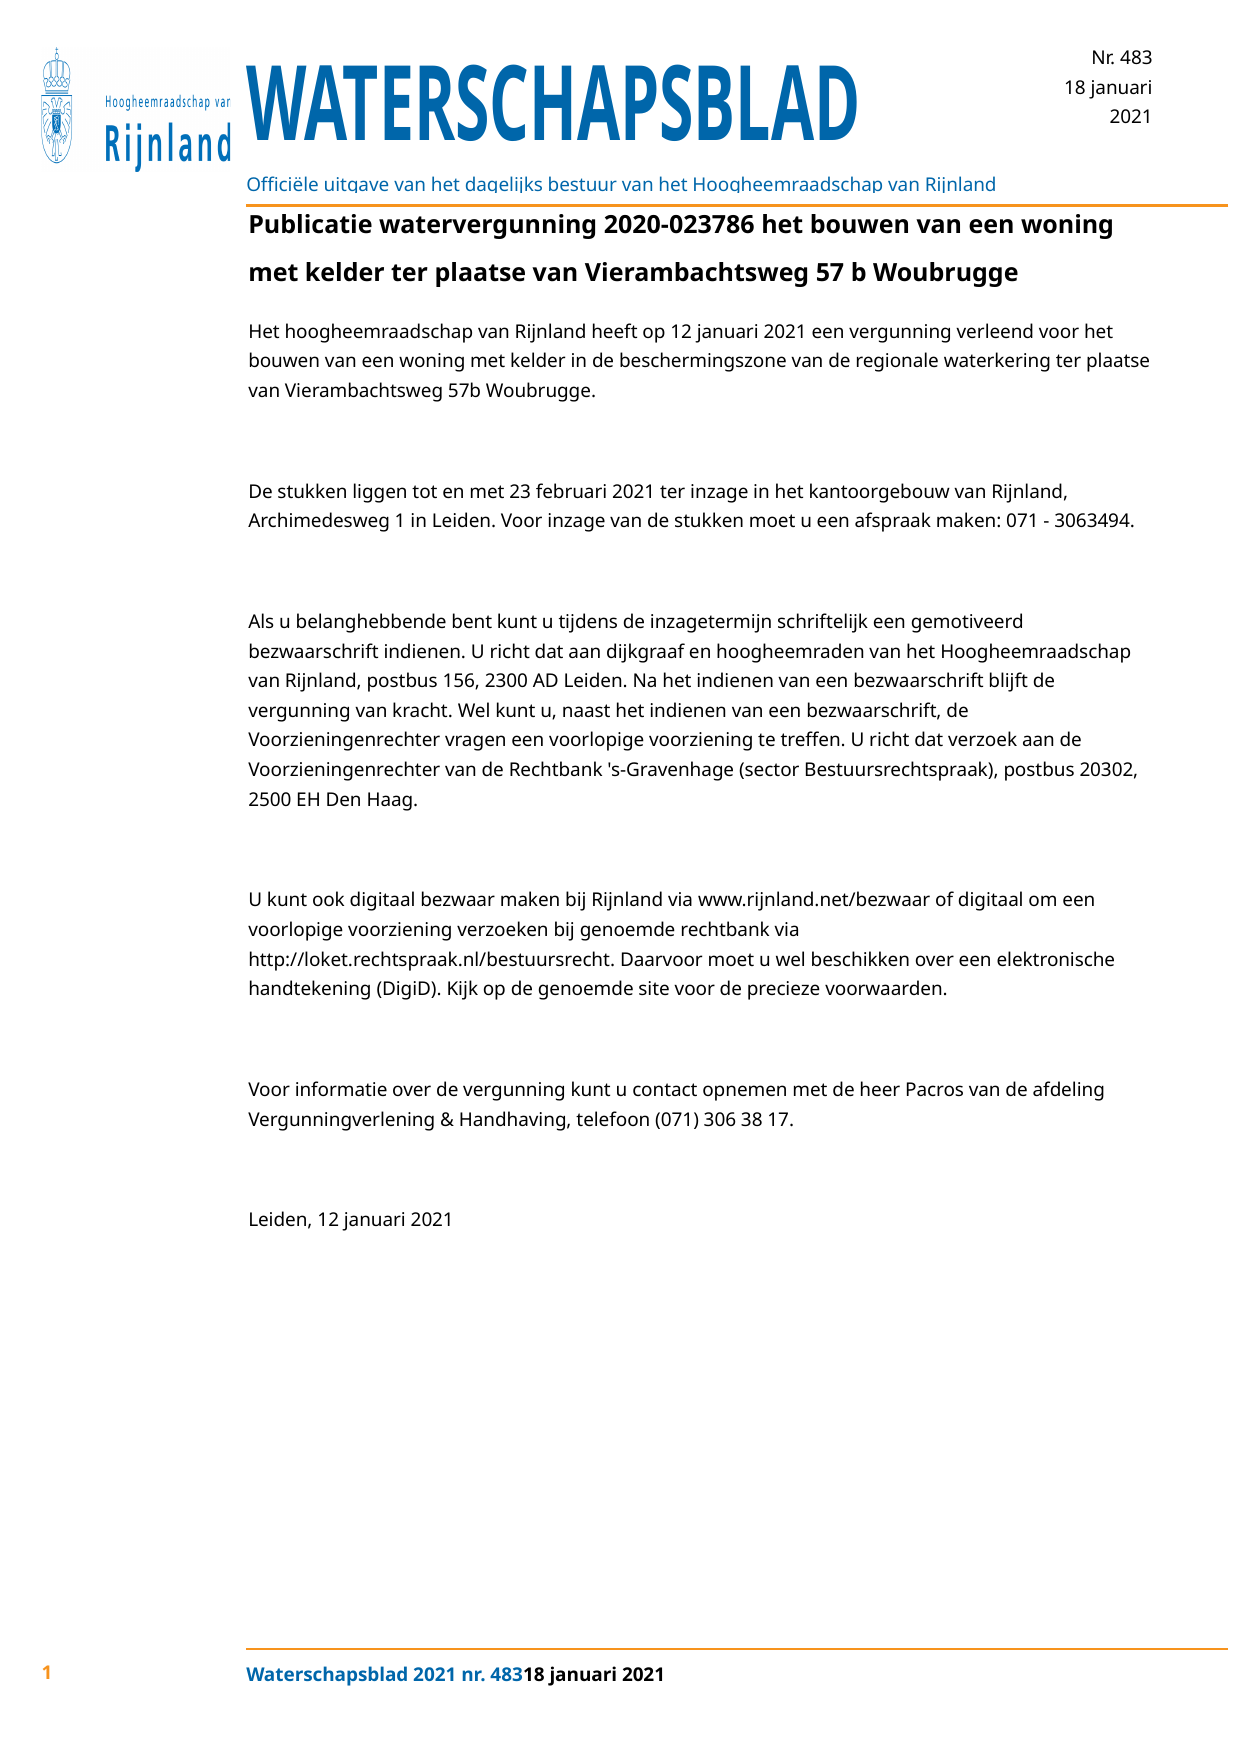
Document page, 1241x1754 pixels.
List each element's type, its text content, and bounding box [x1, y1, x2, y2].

text U kunt ook digitaal bezwaar maken bij Rijnland via www.rijnland.net/bezwaar of digitaal om een voorlopige voorziening verzoeken bij genoemde rechtbank via http://loket.rechtspraak.nl/bestuursrecht. Daarvoor moet u wel beschikken over een elektronische handtekening (DigiD). Kijk op de genoemde site voor de precieze voorwaarden. [248, 887, 1152, 1001]
text Als u belanghebbende bent kunt u tijdens de inzagetermijn schriftelijk een gemotiveerd bezwaarschrift indienen. U richt dat aan dijkgraaf en hoogheemraden van het Hoogheemraadschap van Rijnland, postbus 156, 2300 AD Leiden. Na het indienen van een bezwaarschrift blijft de vergunning van kracht. Wel kunt u, naast het indienen van een bezwaarschrift, de Voorzieningenrechter vragen een voorlopige voorziening te treffen. U richt dat verzoek aan de Voorzieningenrechter van de Rechtbank 's-Gravenhage (sector Bestuursrechtspraak), postbus 20302, 2500 EH Den Haag. [248, 608, 1152, 812]
picture [41, 47, 231, 172]
text De stukken liggen tot en met 23 februari 2021 ter inzage in het kantoorgebouw van Rijnland, Archimedesweg 1 in Leiden. Voor inzage van de stukken moet u een afspraak maken: 071 - 3063494. [248, 478, 1152, 533]
text Leiden, 12 januari 2021 [248, 1207, 1152, 1232]
text Voor informatie over de vergunning kunt u contact opnemen met de heer Pacros van de afdeling Vergunningverlening & Handhaving, telefoon (071) 306 38 17. [248, 1076, 1152, 1132]
text Publicatie watervergunning 2020-023786 het bouwen van een woning met kelder ter plaatse van Vierambachtsweg 57 b Woubrugge [248, 207, 1152, 288]
text Het hoogheemraadschap van Rijnland heeft op 12 januari 2021 een vergunning verleend voor het bouwen van een woning met kelder in de beschermingszone van de regionale waterkering ter plaatse van Vierambachtsweg 57b Woubrugge. [248, 318, 1152, 403]
